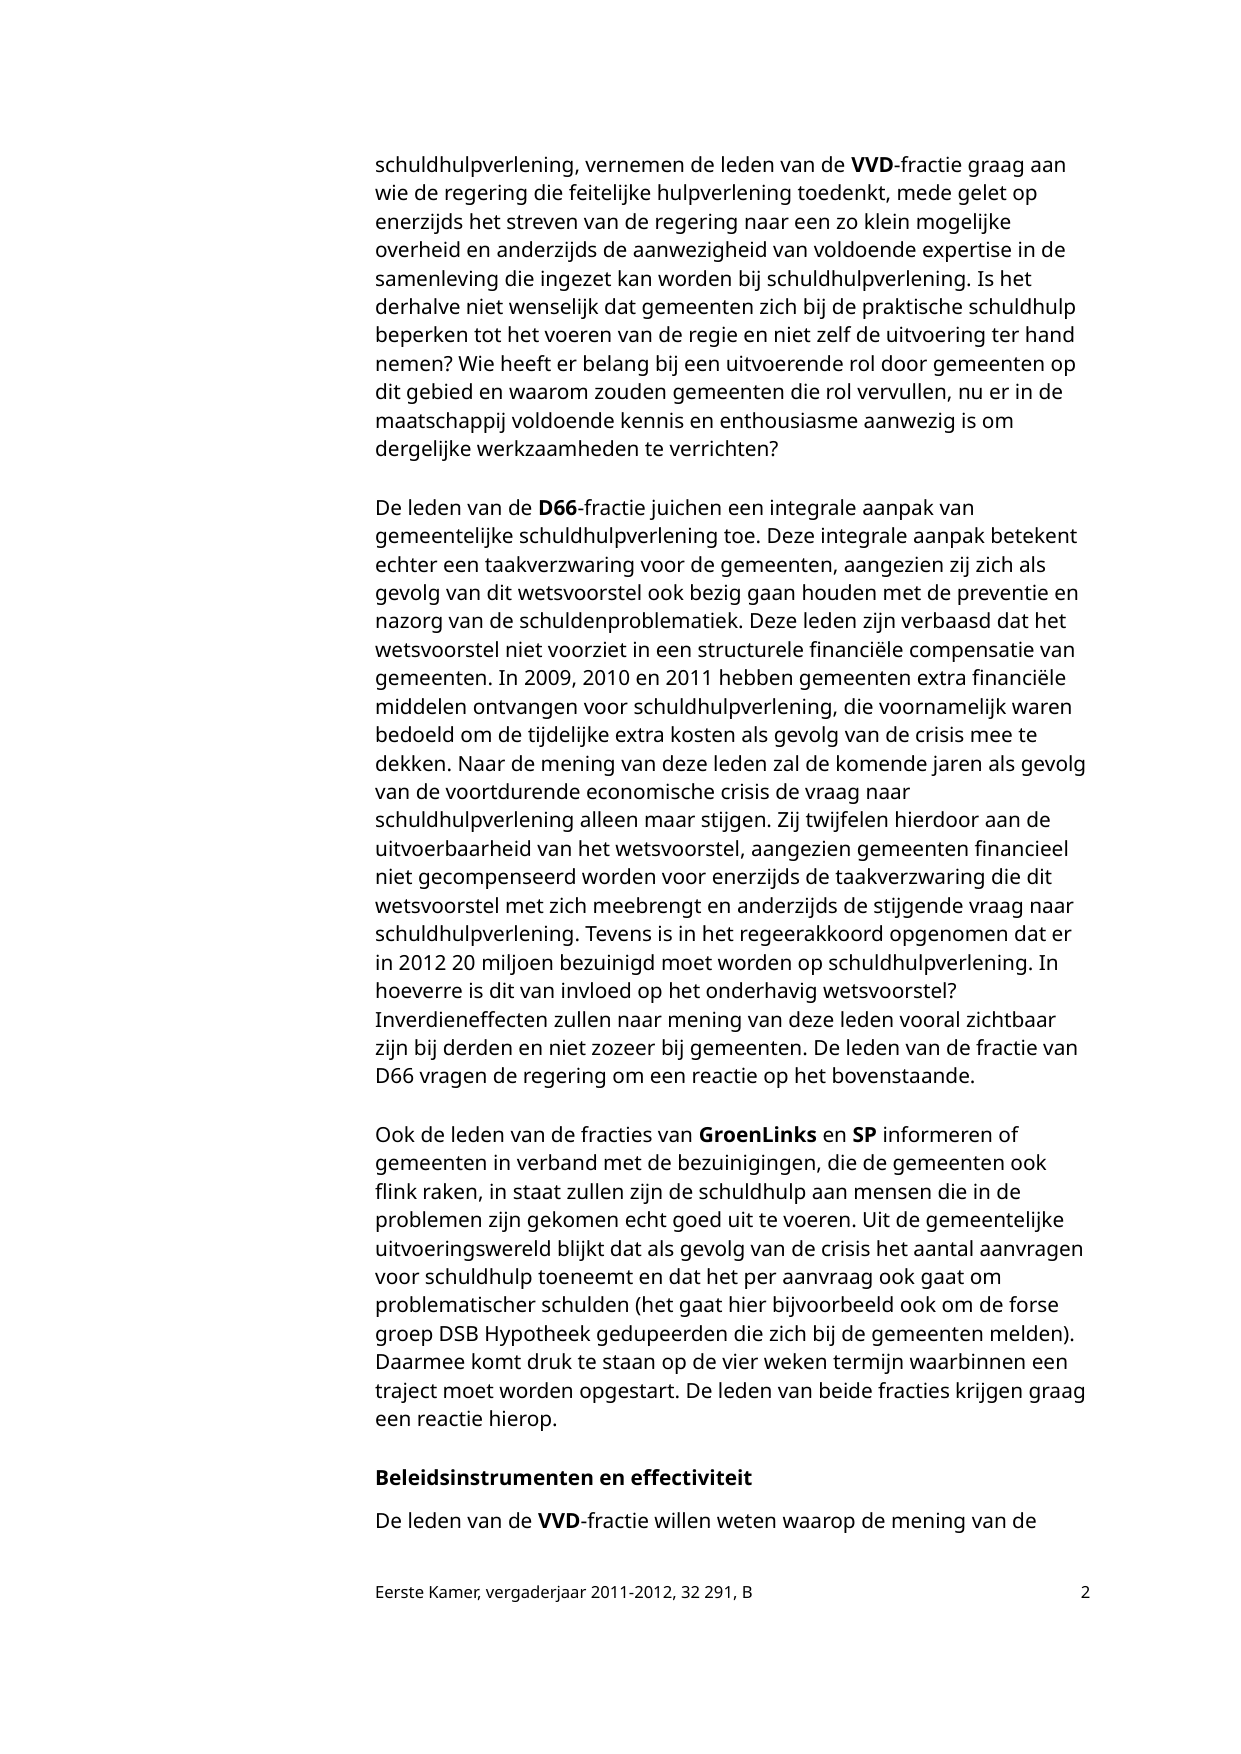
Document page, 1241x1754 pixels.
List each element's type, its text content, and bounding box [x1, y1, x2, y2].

text De leden van de VVD-fractie willen weten waarop de mening van de [375, 1506, 1090, 1535]
text Ook de leden van de fracties van GroenLinks en SP informeren of gemeenten in verband met de bezuinigingen, die de gemeenten ook flink raken, in staat zullen zijn de schuldhulp aan mensen die in de problemen zijn gekomen echt goed uit te voeren. Uit de gemeentelijke uitvoeringswereld blijkt dat als gevolg van de crisis het aantal aanvragen voor schuldhulp toeneemt en dat het per aanvraag ook gaat om problematischer schulden (het gaat hier bijvoorbeeld ook om de forse groep DSB Hypotheek gedupeerden die zich bij de gemeenten melden). Daarmee komt druk te staan op de vier weken termijn waarbinnen een traject moet worden opgestart. De leden van beide fracties krijgen graag een reactie hierop. [375, 1120, 1090, 1433]
text De leden van de D66-fractie juichen een integrale aanpak van gemeentelijke schuldhulpverlening toe. Deze integrale aanpak betekent echter een taakverzwaring voor de gemeenten, aangezien zij zich als gevolg van dit wetsvoorstel ook bezig gaan houden met de preventie en nazorg van de schuldenproblematiek. Deze leden zijn verbaasd dat het wetsvoorstel niet voorziet in een structurele financiële compensatie van gemeenten. In 2009, 2010 en 2011 hebben gemeenten extra financiële middelen ontvangen voor schuldhulpverlening, die voornamelijk waren bedoeld om de tijdelijke extra kosten als gevolg van de crisis mee te dekken. Naar de mening van deze leden zal de komende jaren als gevolg van de voortdurende economische crisis de vraag naar schuldhulpverlening alleen maar stijgen. Zij twijfelen hierdoor aan de uitvoerbaarheid van het wetsvoorstel, aangezien gemeenten financieel niet gecompenseerd worden voor enerzijds de taakverzwaring die dit wetsvoorstel met zich meebrengt en anderzijds de stijgende vraag naar schuldhulpverlening. Tevens is in het regeerakkoord opgenomen dat er in 2012 20 miljoen bezuinigd moet worden op schuldhulpverlening. In hoeverre is dit van invloed op het onderhavig wetsvoorstel? Inverdieneffecten zullen naar mening van deze leden vooral zichtbaar zijn bij derden en niet zozeer bij gemeenten. De leden van de fractie van D66 vragen de regering om een reactie op het bovenstaande. [375, 493, 1090, 1090]
text schuldhulpverlening, vernemen de leden van de VVD-fractie graag aan wie de regering die feitelijke hulpverlening toedenkt, mede gelet op enerzijds het streven van de regering naar een zo klein mogelijke overheid en anderzijds de aanwezigheid van voldoende expertise in de samenleving die ingezet kan worden bij schuldhulpverlening. Is het derhalve niet wenselijk dat gemeenten zich bij de praktische schuldhulp beperken tot het voeren van de regie en niet zelf de uitvoering ter hand nemen? Wie heeft er belang bij een uitvoerende rol door gemeenten op dit gebied en waarom zouden gemeenten die rol vervullen, nu er in de maatschappij voldoende kennis en enthousiasme aanwezig is om dergelijke werkzaamheden te verrichten? [375, 150, 1090, 463]
text Beleidsinstrumenten en effectiviteit [375, 1463, 1090, 1491]
